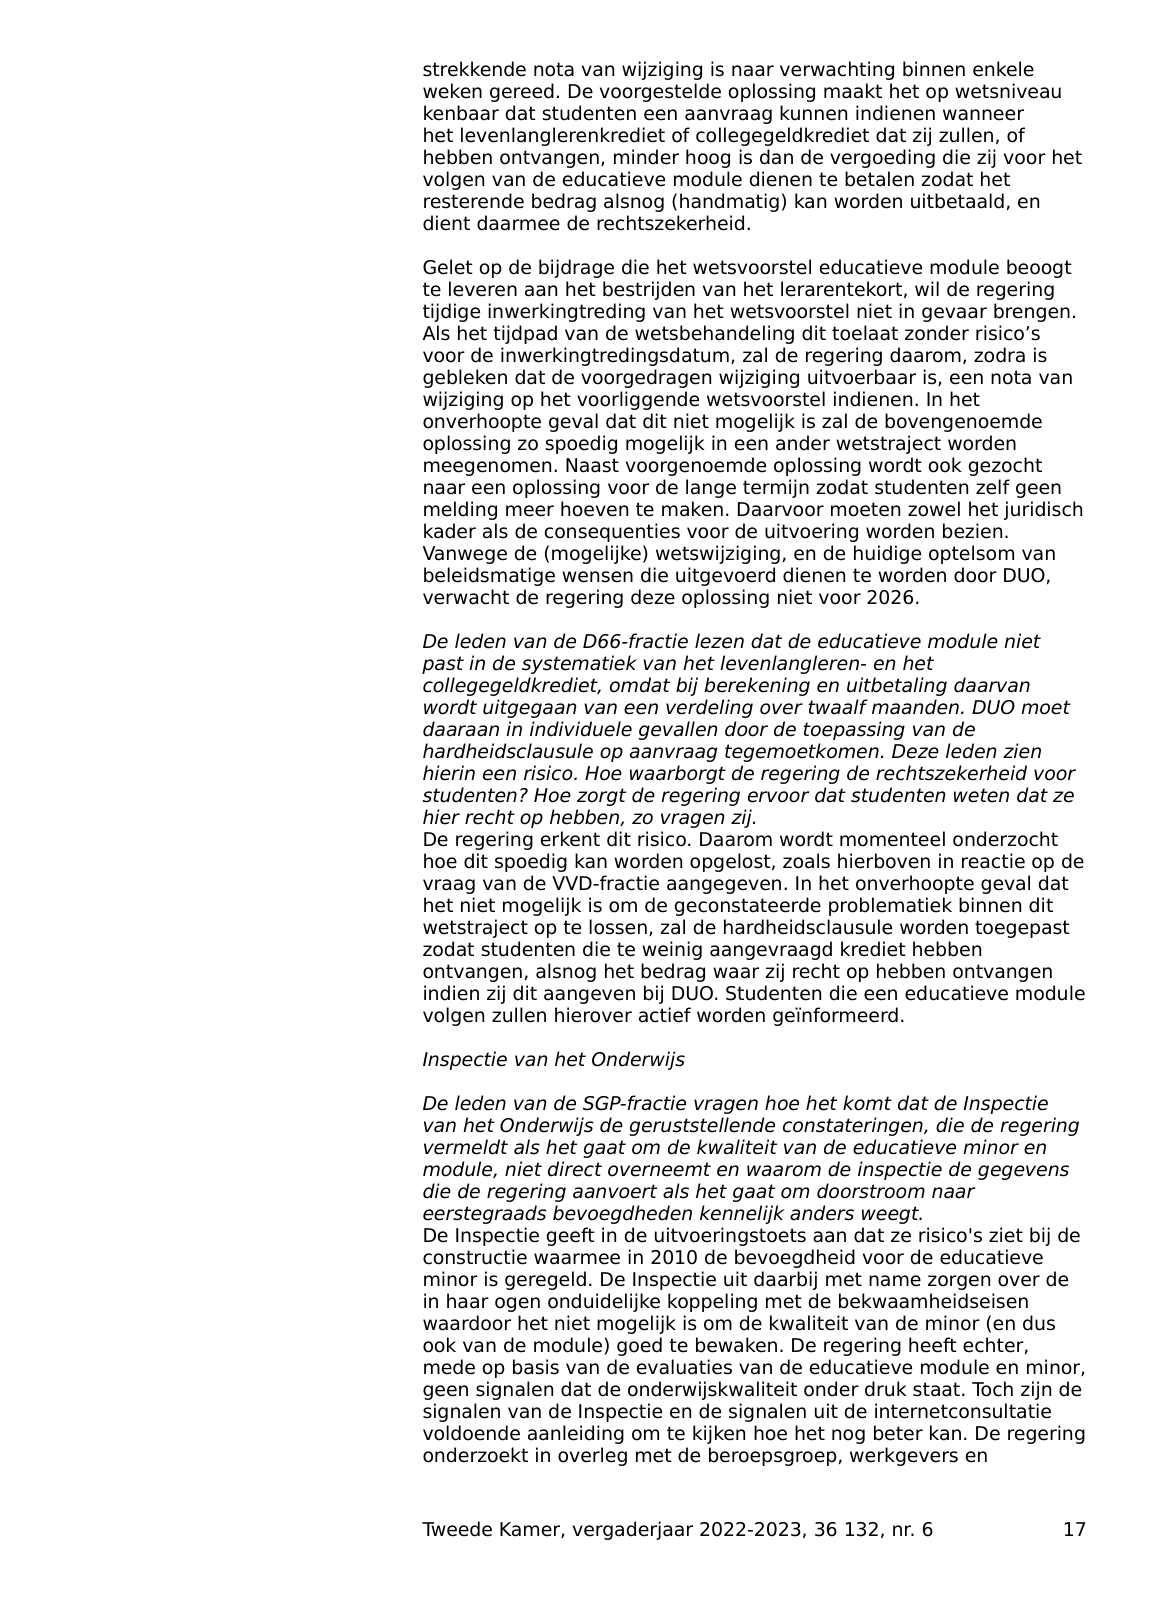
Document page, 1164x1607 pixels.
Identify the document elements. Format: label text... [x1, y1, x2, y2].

text De leden van de SGP-fractie vragen hoe het komt dat de Inspectie van het Onderwijs de geruststellende constateringen, die de regering vermeldt als het gaat om de kwaliteit van de educatieve minor en module, niet direct overneemt en waarom de inspectie de gegevens die de regering aanvoert als het gaat om doorstroom naar eerstegraads bevoegdheden kennelijk anders weegt. [422, 1093, 1087, 1225]
text De regering erkent dit risico. Daarom wordt momenteel onderzocht hoe dit spoedig kan worden opgelost, zoals hierboven in reactie op de vraag van de VVD-fractie aangegeven. In het onverhoopte geval dat het niet mogelijk is om de geconstateerde problematiek binnen dit wetstraject op te lossen, zal de hardheidsclausule worden toegepast zodat studenten die te weinig aangevraagd krediet hebben ontvangen, alsnog het bedrag waar zij recht op hebben ontvangen indien zij dit aangeven bij DUO. Studenten die een educatieve module volgen zullen hierover actief worden geïnformeerd. [422, 829, 1087, 1027]
text De leden van de D66-fractie lezen dat de educatieve module niet past in de systematiek van het levenlangleren- en het collegegeldkrediet, omdat bij berekening en uitbetaling daarvan wordt uitgegaan van een verdeling over twaalf maanden. DUO moet daaraan in individuele gevallen door de toepassing van de hardheidsclausule op aanvraag tegemoetkomen. Deze leden zien hierin een risico. Hoe waarborgt de regering de rechtszekerheid voor studenten? Hoe zorgt de regering ervoor dat studenten weten dat ze hier recht op hebben, zo vragen zij. [422, 631, 1087, 829]
text strekkende nota van wijziging is naar verwachting binnen enkele weken gereed. De voorgestelde oplossing maakt het op wetsniveau kenbaar dat studenten een aanvraag kunnen indienen wanneer [422, 59, 1087, 125]
text het levenlanglerenkrediet of collegegeldkrediet dat zij zullen, of hebben ontvangen, minder hoog is dan de vergoeding die zij voor het volgen van de educatieve module dienen te betalen zodat het resterende bedrag alsnog (handmatig) kan worden uitbetaald, en dient daarmee de rechtszekerheid. [422, 125, 1087, 235]
subtitle Inspectie van het Onderwijs [422, 1049, 1087, 1071]
text De Inspectie geeft in de uitvoeringstoets aan dat ze risico's ziet bij de constructie waarmee in 2010 de bevoegdheid voor de educatieve minor is geregeld. De Inspectie uit daarbij met name zorgen over de in haar ogen onduidelijke koppeling met de bekwaamheidseisen waardoor het niet mogelijk is om de kwaliteit van de minor (en dus ook van de module) goed te bewaken. De regering heeft echter, mede op basis van de evaluaties van de educatieve module en minor, geen signalen dat de onderwijskwaliteit onder druk staat. Toch zijn de signalen van de Inspectie en de signalen uit de internetconsultatie voldoende aanleiding om te kijken hoe het nog beter kan. De regering onderzoekt in overleg met de beroepsgroep, werkgevers en [422, 1225, 1087, 1467]
text Gelet op de bijdrage die het wetsvoorstel educatieve module beoogt te leveren aan het bestrijden van het lerarentekort, wil de regering tijdige inwerkingtreding van het wetsvoorstel niet in gevaar brengen. Als het tijdpad van de wetsbehandeling dit toelaat zonder risico’s voor de inwerkingtredingsdatum, zal de regering daarom, zodra is gebleken dat de voorgedragen wijziging uitvoerbaar is, een nota van wijziging op het voorliggende wetsvoorstel indienen. In het onverhoopte geval dat dit niet mogelijk is zal de bovengenoemde oplossing zo spoedig mogelijk in een ander wetstraject worden meegenomen. Naast voorgenoemde oplossing wordt ook gezocht naar een oplossing voor de lange termijn zodat studenten zelf geen melding meer hoeven te maken. Daarvoor moeten zowel het juridisch kader als de consequenties voor de uitvoering worden bezien. Vanwege de (mogelijke) wetswijziging, en de huidige optelsom van beleidsmatige wensen die uitgevoerd dienen te worden door DUO, verwacht de regering deze oplossing niet voor 2026. [422, 257, 1087, 609]
